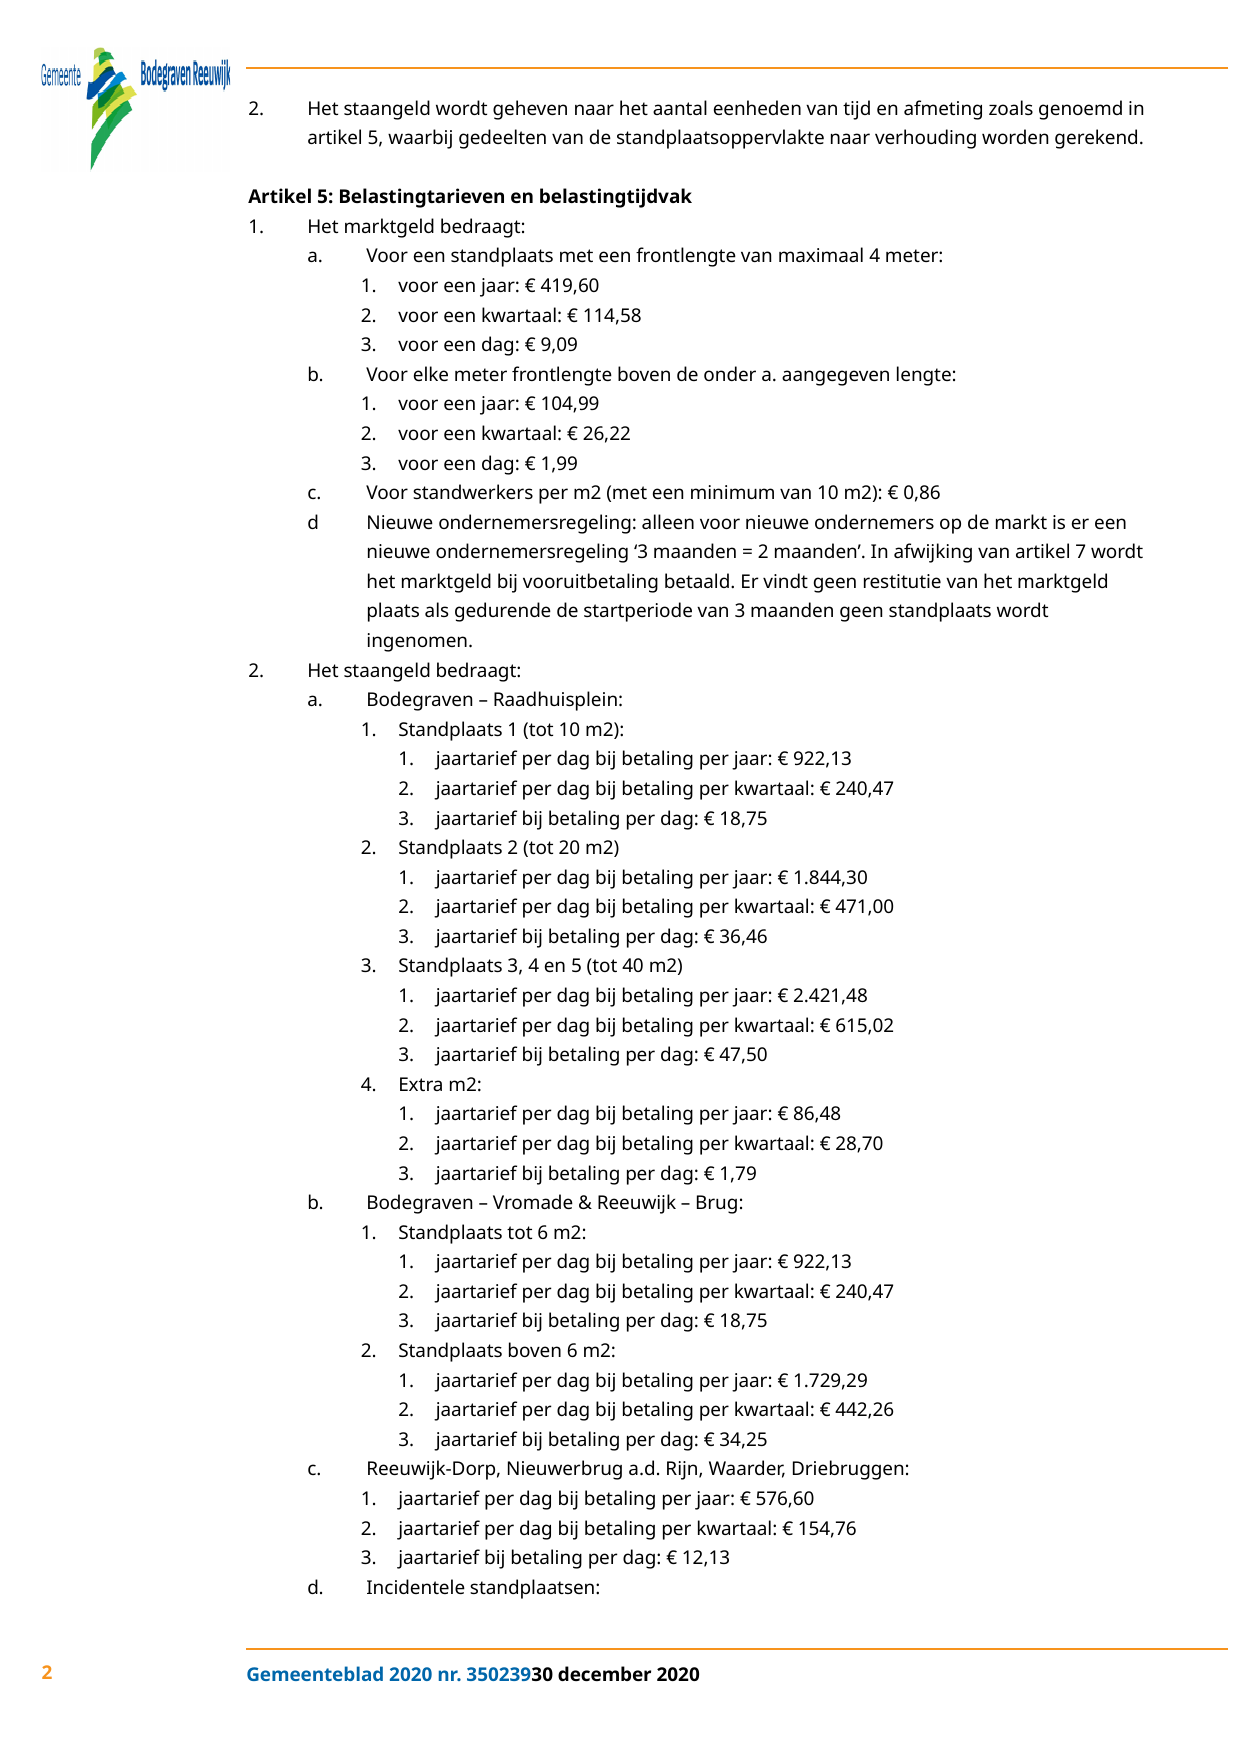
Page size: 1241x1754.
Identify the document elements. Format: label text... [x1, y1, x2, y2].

list Nieuwe ondernemersregeling: alleen voor nieuwe ondernemers op de markt is er een nieuwe ondernemersregeling ‘3 maanden = 2 maanden’. In afwijking van artikel 7 wordt het marktgeld bij vooruitbetaling betaald. Er vindt geen restitutie van het marktgeld plaats als gedurende de startperiode van 3 maanden geen standplaats wordt ingenomen. [307, 509, 1152, 653]
list jaartarief bij betaling per dag: € 36,46 [398, 923, 1152, 949]
list jaartarief per dag bij betaling per jaar: € 922,13 [398, 1248, 1152, 1274]
list Voor elke meter frontlengte boven de onder a. aangegeven lengte: [307, 361, 1152, 387]
list jaartarief bij betaling per dag: € 18,75 [398, 1308, 1152, 1333]
list jaartarief bij betaling per dag: € 1,79 [398, 1160, 1152, 1186]
list jaartarief bij betaling per dag: € 47,50 [398, 1041, 1152, 1067]
list Standplaats 3, 4 en 5 (tot 40 m2) [361, 953, 1152, 978]
list jaartarief per dag bij betaling per kwartaal: € 442,26 [398, 1396, 1152, 1422]
list Voor een standplaats met een frontlengte van maximaal 4 meter: [307, 243, 1152, 268]
list voor een dag: € 1,99 [361, 450, 1152, 476]
list Bodegraven – Raadhuisplein: [307, 686, 1152, 712]
list Standplaats 1 (tot 10 m2): [361, 716, 1152, 742]
list jaartarief per dag bij betaling per kwartaal: € 615,02 [398, 1012, 1152, 1038]
list voor een jaar: € 104,99 [361, 391, 1152, 416]
list Het marktgeld bedraagt: [248, 213, 1152, 239]
list voor een kwartaal: € 114,58 [361, 302, 1152, 328]
list jaartarief per dag bij betaling per kwartaal: € 240,47 [398, 775, 1152, 801]
list jaartarief per dag bij betaling per kwartaal: € 240,47 [398, 1278, 1152, 1304]
list jaartarief bij betaling per dag: € 34,25 [398, 1426, 1152, 1452]
list Extra m2: [361, 1071, 1152, 1097]
list Incidentele standplaatsen: [307, 1574, 1152, 1600]
list Het staangeld bedraagt: [248, 657, 1152, 683]
list Standplaats tot 6 m2: [361, 1219, 1152, 1245]
list Standplaats 2 (tot 20 m2) [361, 834, 1152, 860]
list jaartarief bij betaling per dag: € 12,13 [361, 1544, 1152, 1570]
list jaartarief per dag bij betaling per jaar: € 576,60 [361, 1485, 1152, 1511]
list jaartarief per dag bij betaling per kwartaal: € 154,76 [361, 1515, 1152, 1541]
list jaartarief per dag bij betaling per jaar: € 1.844,30 [398, 864, 1152, 890]
list Voor standwerkers per m2 (met een minimum van 10 m2): € 0,86 [307, 479, 1152, 505]
list jaartarief per dag bij betaling per jaar: € 1.729,29 [398, 1367, 1152, 1393]
list jaartarief per dag bij betaling per jaar: € 2.421,48 [398, 982, 1152, 1008]
list jaartarief per dag bij betaling per jaar: € 86,48 [398, 1101, 1152, 1126]
list jaartarief bij betaling per dag: € 18,75 [398, 805, 1152, 831]
list Reeuwijk-Dorp, Nieuwerbrug a.d. Rijn, Waarder, Driebruggen: [307, 1456, 1152, 1481]
list Het staangeld wordt geheven naar het aantal eenheden van tijd en afmeting zoals genoemd in artikel 5, waarbij gedeelten van de standplaatsoppervlakte naar verhouding worden gerekend. [248, 95, 1152, 150]
list Standplaats boven 6 m2: [361, 1337, 1152, 1363]
list Bodegraven – Vromade & Reeuwijk – Brug: [307, 1189, 1152, 1215]
text Artikel 5: Belastingtarieven en belastingtijdvak [248, 183, 1152, 209]
picture [41, 47, 231, 172]
list voor een kwartaal: € 26,22 [361, 420, 1152, 446]
list voor een dag: € 9,09 [361, 331, 1152, 357]
list jaartarief per dag bij betaling per jaar: € 922,13 [398, 746, 1152, 771]
list voor een jaar: € 419,60 [361, 272, 1152, 298]
list jaartarief per dag bij betaling per kwartaal: € 471,00 [398, 893, 1152, 919]
list jaartarief per dag bij betaling per kwartaal: € 28,70 [398, 1130, 1152, 1156]
